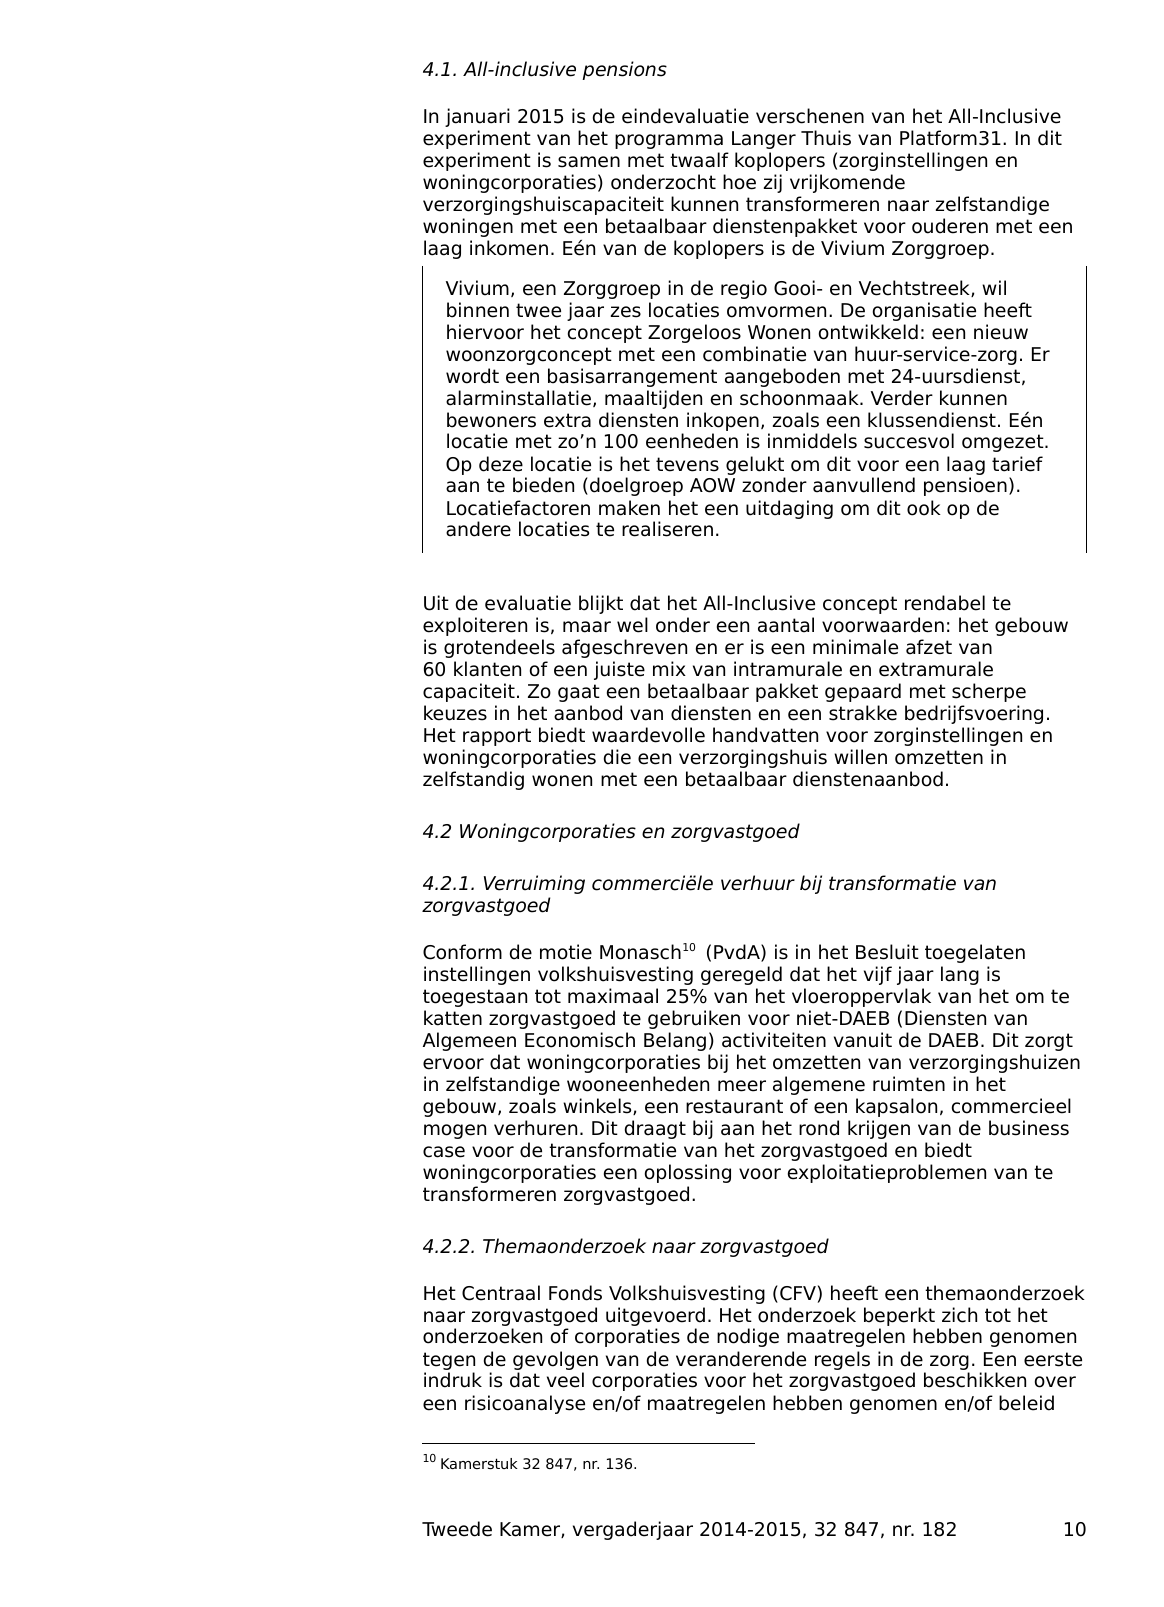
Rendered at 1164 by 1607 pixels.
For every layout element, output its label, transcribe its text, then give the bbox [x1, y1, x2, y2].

text Het Centraal Fonds Volkshuisvesting (CFV) heeft een themaonderzoek naar zorgvastgoed uitgevoerd. Het onderzoek beperkt zich tot het onderzoeken of corporaties de nodige maatregelen hebben genomen tegen de gevolgen van de veranderende regels in de zorg. Een eerste indruk is dat veel corporaties voor het zorgvastgoed beschikken over een risicoanalyse en/of maatregelen hebben genomen en/of beleid [422, 1282, 1087, 1414]
text Conform de motie Monasch (PvdA) is in het Besluit toegelaten instellingen volkshuisvesting geregeld dat het vijf jaar lang is toegestaan tot maximaal 25% van het vloeroppervlak van het om te katten zorgvastgoed te gebruiken voor niet-DAEB (Diensten van Algemeen Economisch Belang) activiteiten vanuit de DAEB. Dit zorgt ervoor dat woningcorporaties bij het omzetten van verzorgingshuizen in zelfstandige wooneenheden meer algemene ruimten in het gebouw, zoals winkels, een restaurant of een kapsalon, commercieel mogen verhuren. Dit draagt bij aan het rond krijgen van de business case voor de transformatie van het zorgvastgoed en biedt woningcorporaties een oplossing voor exploitatieproblemen van te transformeren zorgvastgoed. [422, 942, 1087, 1206]
text Kamerstuk 32 847, nr. 136. [422, 1452, 1087, 1474]
table_header Vivium, een Zorggroep in de regio Gooi- en Vechtstreek, wil binnen twee jaar zes locaties omvormen. De organisatie heeft hiervoor het concept Zorgeloos Wonen ontwikkeld: een nieuw woonzorgconcept met een combinatie van huur-service-zorg. Er wordt een basisarrangement aangeboden met 24-uursdienst, alarminstallatie, maaltijden en schoonmaak. Verder kunnen bewoners extra diensten inkopen, zoals een klussendienst. Eén locatie met zo’n 100 eenheden is inmiddels succesvol omgezet. Op deze locatie is het tevens gelukt om dit voor een laag tarief aan te bieden (doelgroep AOW zonder aanvullend pensioen). Locatiefactoren maken het een uitdaging om dit ook op de andere locaties te realiseren. [423, 266, 1086, 553]
subtitle 4.1. All-inclusive pensions [422, 59, 1087, 81]
subtitle 4.2 Woningcorporaties en zorgvastgoed [422, 821, 1087, 843]
text Uit de evaluatie blijkt dat het All-Inclusive concept rendabel te exploiteren is, maar wel onder een aantal voorwaarden: het gebouw is grotendeels afgeschreven en er is een minimale afzet van 60 klanten of een juiste mix van intramurale en extramurale capaciteit. Zo gaat een betaalbaar pakket gepaard met scherpe keuzes in het aanbod van diensten en een strakke bedrijfsvoering. Het rapport biedt waardevolle handvatten voor zorginstellingen en woningcorporaties die een verzorgingshuis willen omzetten in zelfstandig wonen met een betaalbaar dienstenaanbod. [422, 593, 1087, 791]
subtitle 4.2.1. Verruiming commerciële verhuur bij transformatie van zorgvastgoed [422, 873, 1087, 917]
subtitle 4.2.2. Themaonderzoek naar zorgvastgoed [422, 1236, 1087, 1257]
text In januari 2015 is de eindevaluatie verschenen van het All-Inclusive experiment van het programma Langer Thuis van Platform31. In dit experiment is samen met twaalf koplopers (zorginstellingen en woningcorporaties) onderzocht hoe zij vrijkomende verzorgingshuiscapaciteit kunnen transformeren naar zelfstandige woningen met een betaalbaar dienstenpakket voor ouderen met een laag inkomen. Eén van de koplopers is de Vivium Zorggroep. [422, 106, 1087, 260]
